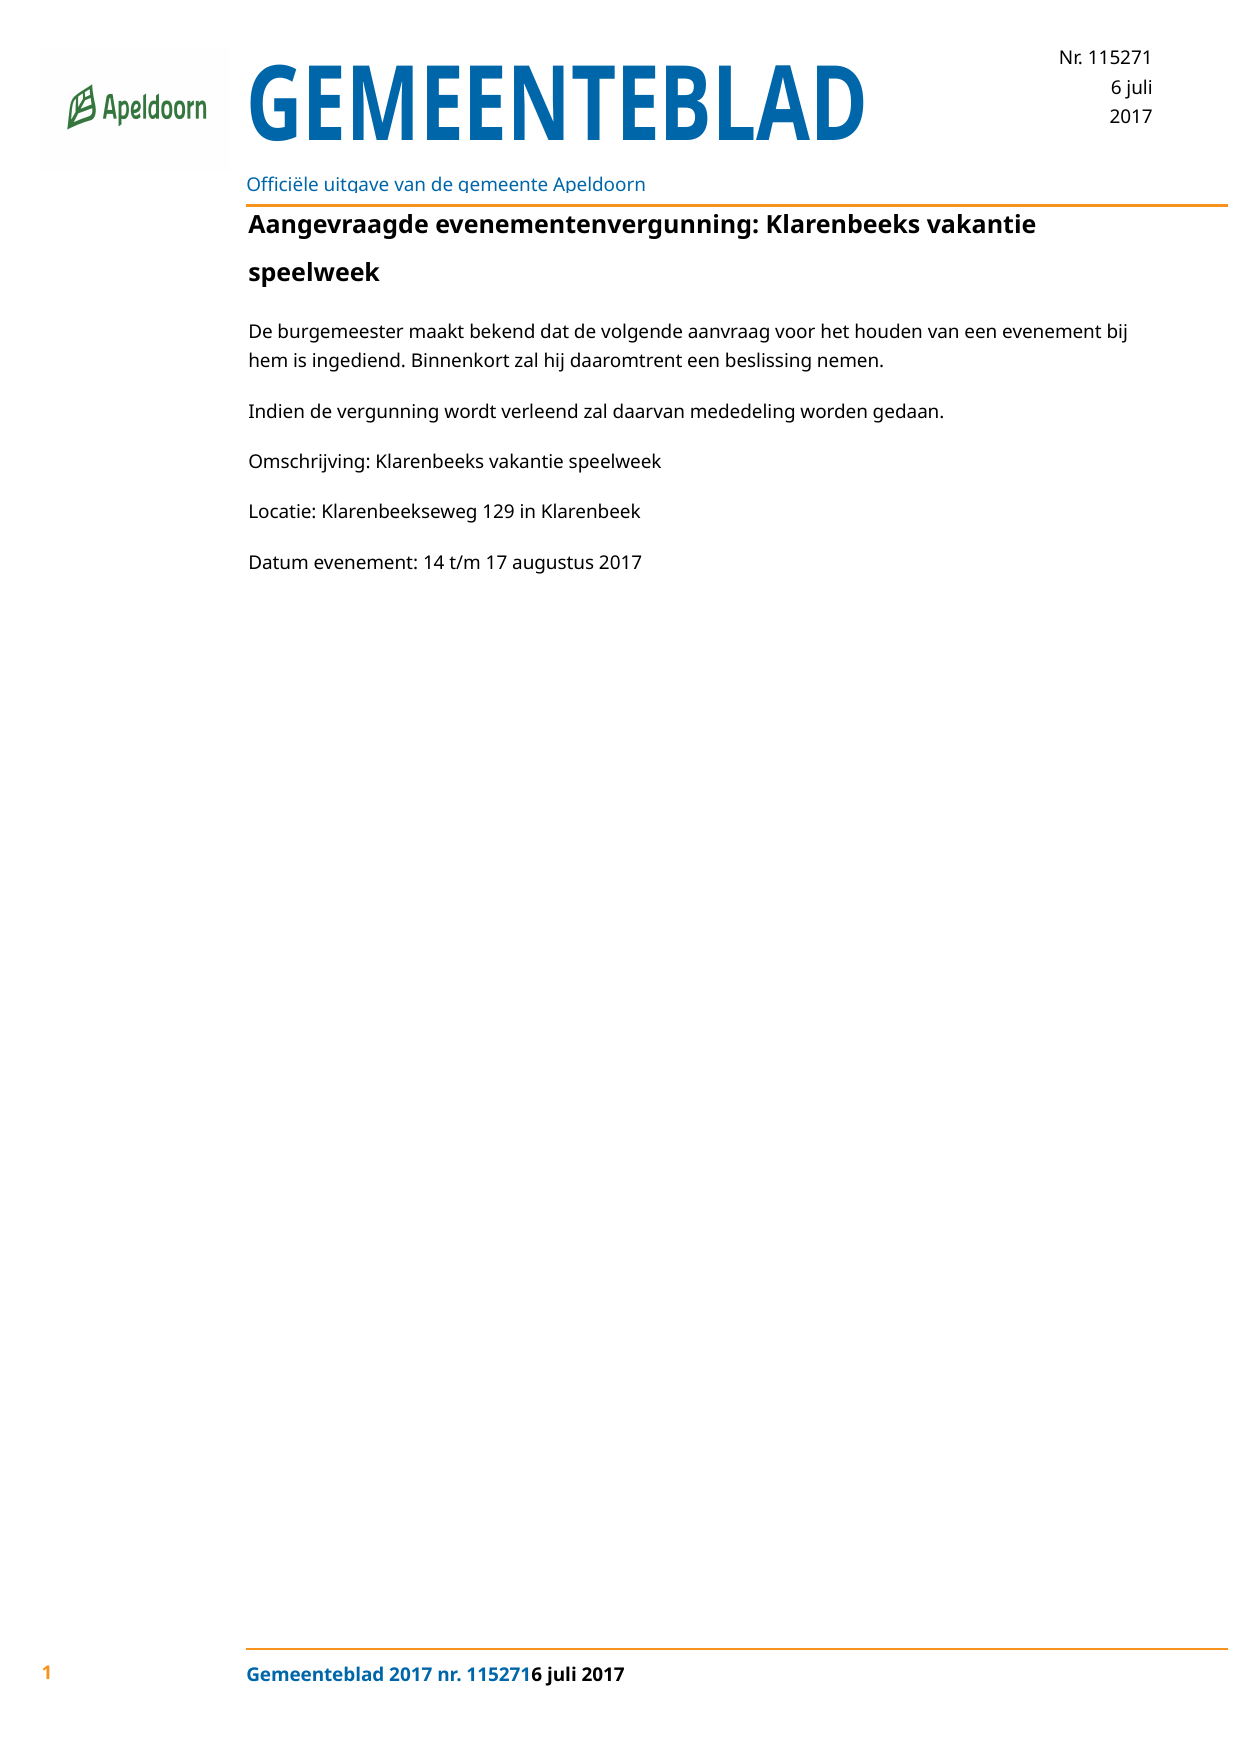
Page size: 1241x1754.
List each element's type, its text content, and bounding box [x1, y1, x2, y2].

text Datum evenement: 14 t/m 17 augustus 2017 [248, 549, 1152, 575]
text Indien de vergunning wordt verleend zal daarvan mededeling worden gedaan. [248, 398, 1152, 424]
picture [41, 47, 231, 172]
text De burgemeester maakt bekend dat de volgende aanvraag voor het houden van een evenement bij hem is ingediend. Binnenkort zal hij daaromtrent een beslissing nemen. [248, 318, 1152, 373]
text Locatie: Klarenbeekseweg 129 in Klarenbeek [248, 499, 1152, 524]
text Aangevraagde evenementenvergunning: Klarenbeeks vakantie speelweek [248, 207, 1152, 288]
text Omschrijving: Klarenbeeks vakantie speelweek [248, 448, 1152, 474]
